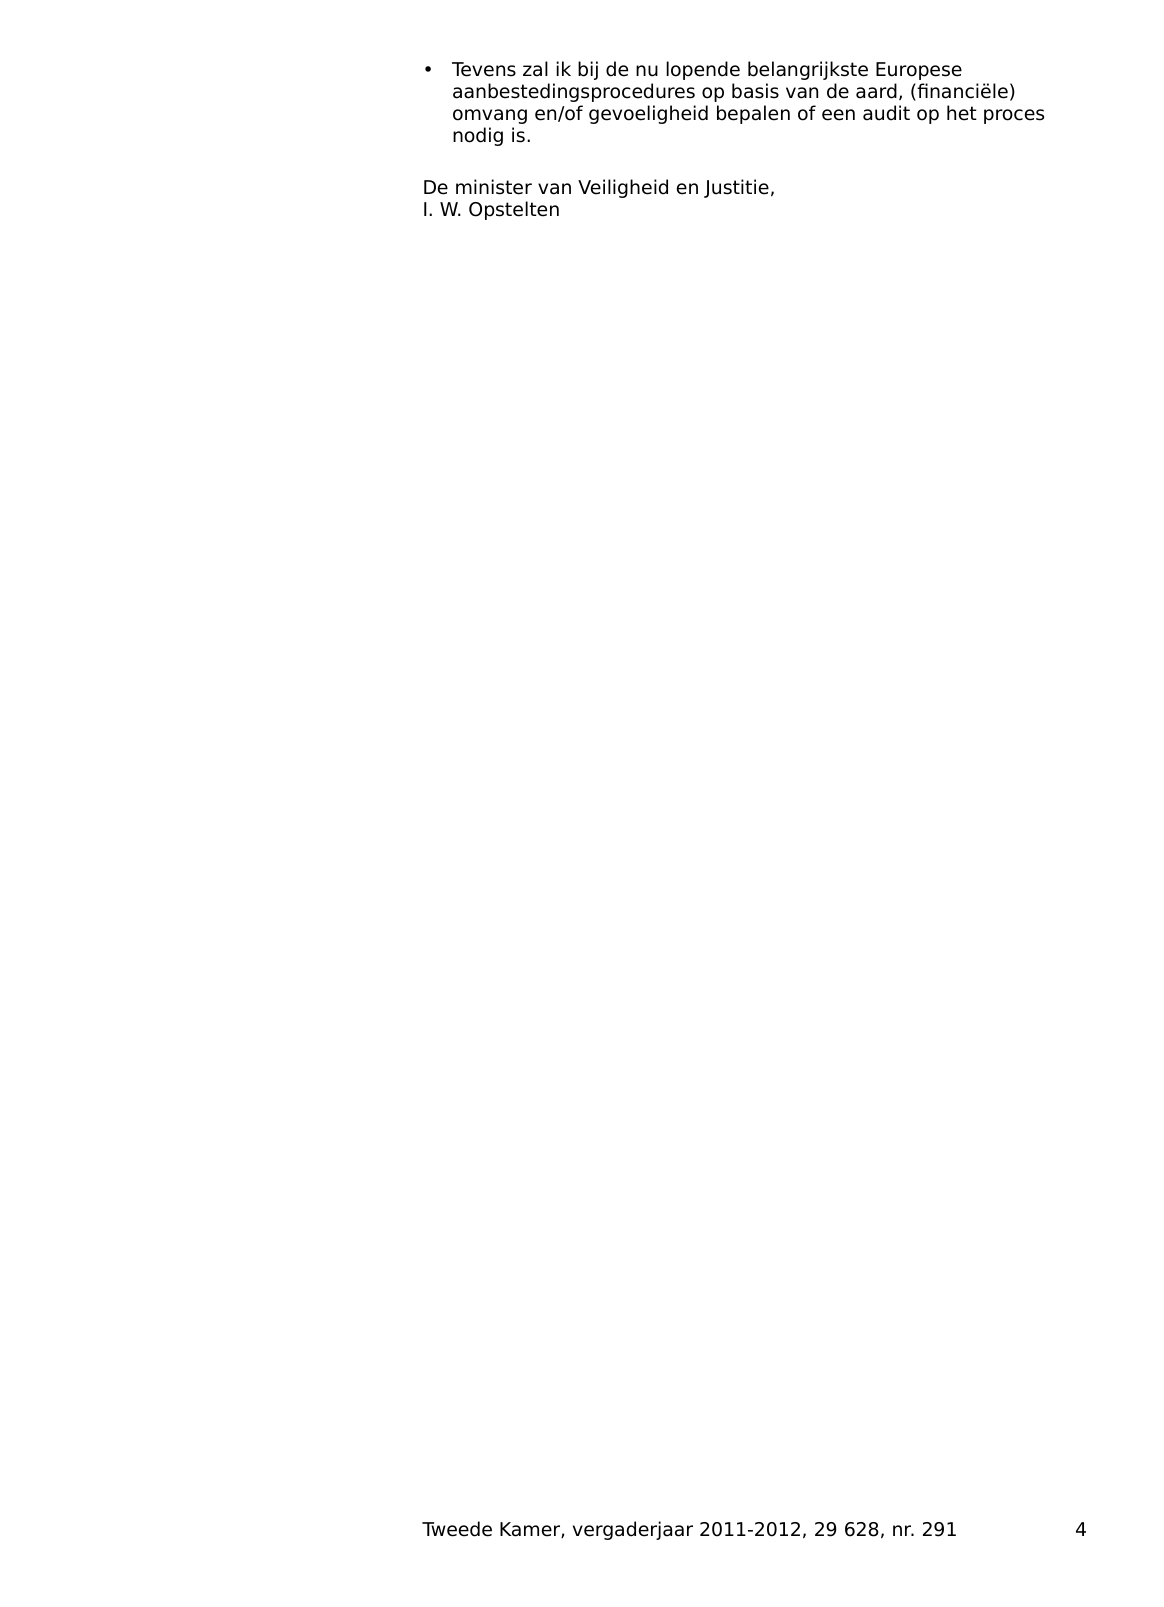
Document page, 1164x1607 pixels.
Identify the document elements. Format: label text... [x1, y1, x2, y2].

text De minister van Veiligheid en Justitie, I. W. Opstelten [422, 177, 1087, 221]
text • Tevens zal ik bij de nu lopende belangrijkste Europese aanbestedingsprocedures op basis van de aard, (financiële) omvang en/of gevoeligheid bepalen of een audit op het proces nodig is. [422, 59, 1087, 147]
